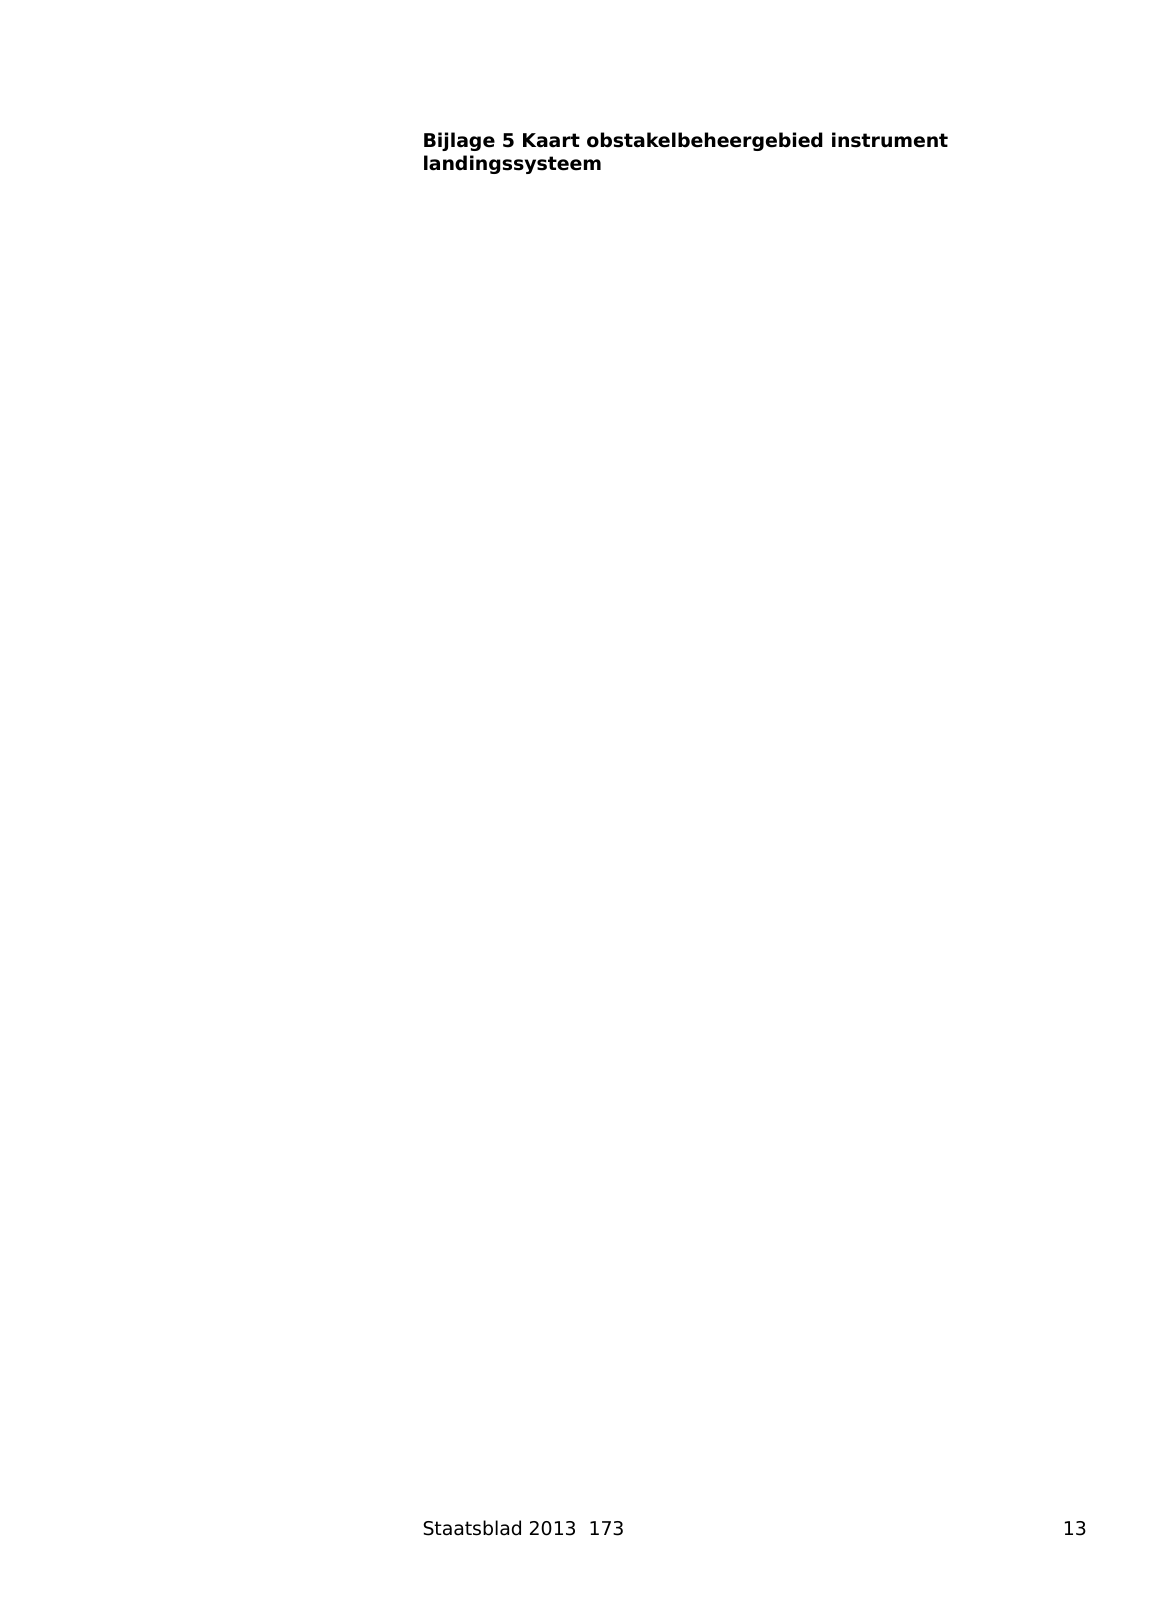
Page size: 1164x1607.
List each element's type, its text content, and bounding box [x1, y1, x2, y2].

subtitle Bijlage 5 Kaart obstakelbeheergebied instrument landingssysteem [422, 130, 1087, 174]
